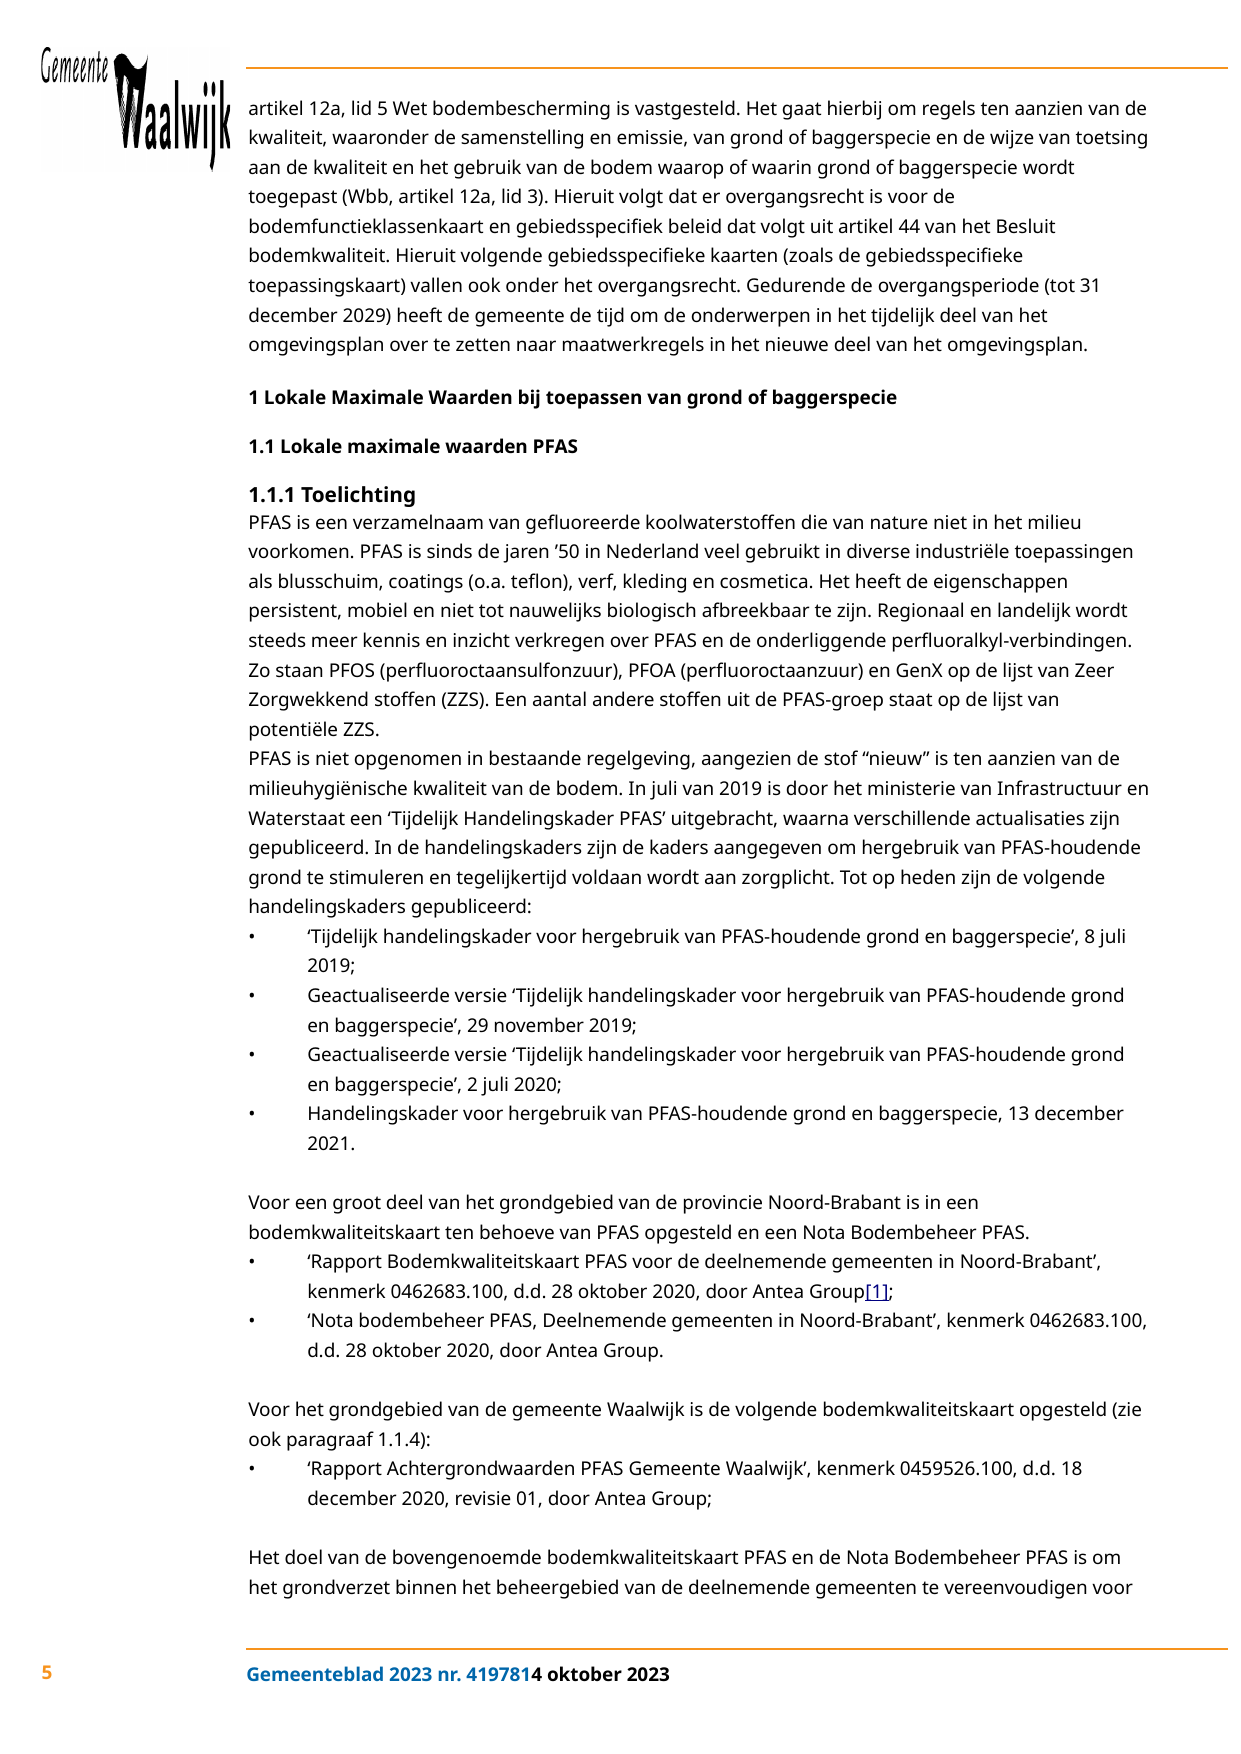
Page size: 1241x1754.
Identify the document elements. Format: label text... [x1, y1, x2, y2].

text 1 Lokale Maximale Waarden bij toepassen van grond of baggerspecie [248, 382, 1152, 410]
picture [41, 47, 231, 172]
text PFAS is een verzamelnaam van gefluoreerde koolwaterstoffen die van nature niet in het milieu voorkomen. PFAS is sinds de jaren ’50 in Nederland veel gebruikt in diverse industriële toepassingen als blusschuim, coatings (o.a. teflon), verf, kleding en cosmetica. Het heeft de eigenschappen persistent, mobiel en niet tot nauwelijks biologisch afbreekbaar te zijn. Regionaal en landelijk wordt steeds meer kennis en inzicht verkregen over PFAS en de onderliggende perfluoralkyl-verbindingen. Zo staan PFOS (perfluoroctaansulfonzuur), PFOA (perfluoroctaanzuur) en GenX op de lijst van Zeer Zorgwekkend stoffen (ZZS). Een aantal andere stoffen uit de PFAS-groep staat op de lijst van potentiële ZZS. [248, 509, 1152, 742]
text Voor het grondgebied van de gemeente Waalwijk is de volgende bodemkwaliteitskaart opgesteld (zie ook paragraaf 1.1.4): [248, 1396, 1152, 1452]
list Handelingskader voor hergebruik van PFAS-houdende grond en baggerspecie, 13 december 2021. [248, 1101, 1152, 1156]
list Geactualiseerde versie ‘Tijdelijk handelingskader voor hergebruik van PFAS-houdende grond en baggerspecie’, 29 november 2019; [248, 982, 1152, 1037]
list ‘Tijdelijk handelingskader voor hergebruik van PFAS-houdende grond en baggerspecie’, 8 juli 2019; [248, 923, 1152, 978]
list ‘Rapport Achtergrondwaarden PFAS Gemeente Waalwijk’, kenmerk 0459526.100, d.d. 18 december 2020, revisie 01, door Antea Group; [248, 1456, 1152, 1511]
text artikel 12a, lid 5 Wet bodembescherming is vastgesteld. Het gaat hierbij om regels ten aanzien van de kwaliteit, waaronder de samenstelling en emissie, van grond of baggerspecie en de wijze van toetsing aan de kwaliteit en het gebruik van de bodem waarop of waarin grond of baggerspecie wordt toegepast (Wbb, artikel 12a, lid 3). Hieruit volgt dat er overgangsrecht is voor de bodemfunctieklassenkaart en gebiedsspecifiek beleid dat volgt uit artikel 44 van het Besluit bodemkwaliteit. Hieruit volgende gebiedsspecifieke kaarten (zoals de gebiedsspecifieke toepassingskaart) vallen ook onder het overgangsrecht. Gedurende de overgangsperiode (tot 31 december 2029) heeft de gemeente de tijd om de onderwerpen in het tijdelijk deel van het omgevingsplan over te zetten naar maatwerkregels in het nieuwe deel van het omgevingsplan. [248, 95, 1152, 357]
text PFAS is niet opgenomen in bestaande regelgeving, aangezien de stof “nieuw” is ten aanzien van de milieuhygiënische kwaliteit van de bodem. In juli van 2019 is door het ministerie van Infrastructuur en Waterstaat een ‘Tijdelijk Handelingskader PFAS’ uitgebracht, waarna verschillende actualisaties zijn gepubliceerd. In de handelingskaders zijn de kaders aangegeven om hergebruik van PFAS-houdende grond te stimuleren en tegelijkertijd voldaan wordt aan zorgplicht. Tot op heden zijn de volgende handelingskaders gepubliceerd: [248, 746, 1152, 919]
text Voor een groot deel van het grondgebied van de provincie Noord-Brabant is in een bodemkwaliteitskaart ten behoeve van PFAS opgesteld en een Nota Bodembeheer PFAS. [248, 1189, 1152, 1244]
list Geactualiseerde versie ‘Tijdelijk handelingskader voor hergebruik van PFAS-houdende grond en baggerspecie’, 2 juli 2020; [248, 1041, 1152, 1097]
text 1.1.1 Toelichting [248, 480, 1152, 509]
list ‘Rapport Bodemkwaliteitskaart PFAS voor de deelnemende gemeenten in Noord-Brabant’, kenmerk 0462683.100, d.d. 28 oktober 2020, door Antea Group[1]; [248, 1248, 1152, 1304]
text Het doel van de bovengenoemde bodemkwaliteitskaart PFAS en de Nota Bodembeheer PFAS is om het grondverzet binnen het beheergebied van de deelnemende gemeenten te vereenvoudigen voor [248, 1544, 1152, 1599]
list ‘Nota bodembeheer PFAS, Deelnemende gemeenten in Noord-Brabant’, kenmerk 0462683.100, d.d. 28 oktober 2020, door Antea Group. [248, 1308, 1152, 1363]
text 1.1 Lokale maximale waarden PFAS [248, 431, 1152, 459]
